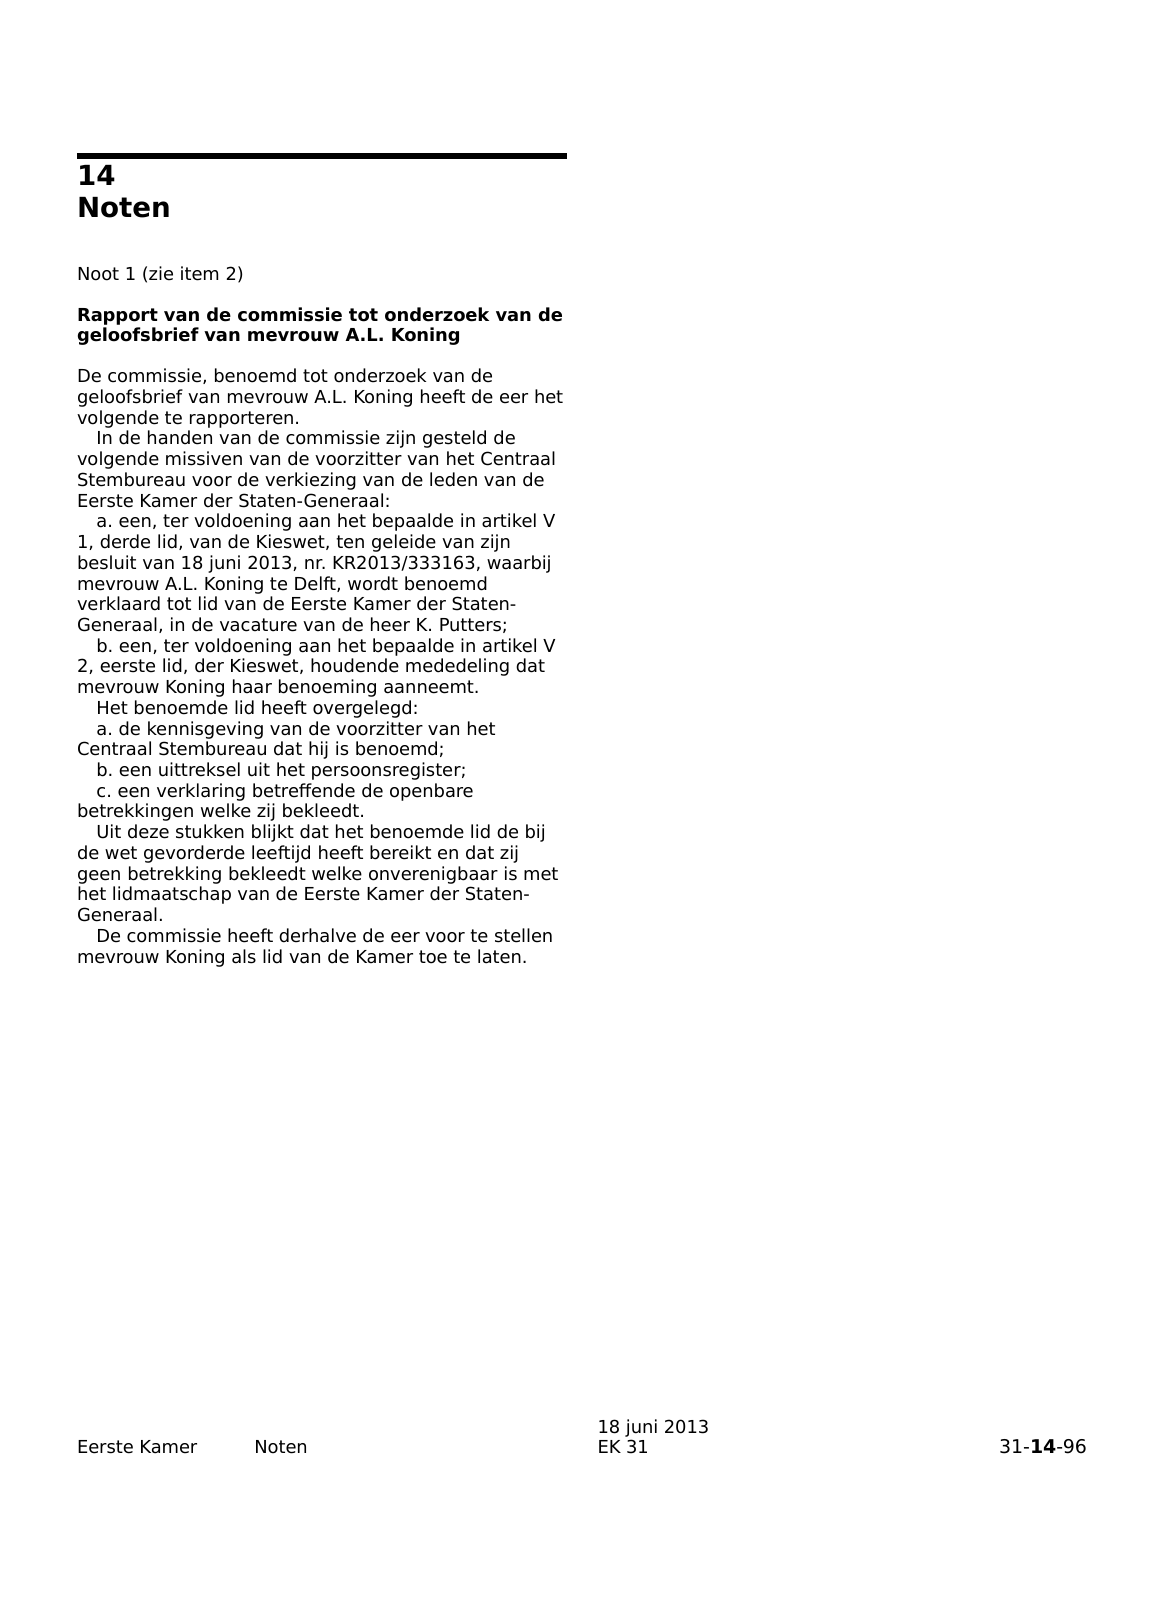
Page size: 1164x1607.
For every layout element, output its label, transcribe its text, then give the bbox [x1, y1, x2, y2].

text b. een uittreksel uit het persoonsregister; [77, 760, 567, 781]
text Uit deze stukken blijkt dat het benoemde lid de bij de wet gevorderde leeftijd heeft bereikt en dat zij geen betrekking bekleedt welke onverenigbaar is met het lidmaatschap van de Eerste Kamer der Staten-Generaal. [77, 822, 567, 926]
text De commissie, benoemd tot onderzoek van de geloofsbrief van mevrouw A.L. Koning heeft de eer het volgende te rapporteren. [77, 366, 567, 428]
text Het benoemde lid heeft overgelegd: [77, 698, 567, 718]
title 14 Noten [77, 159, 567, 224]
text c. een verklaring betreffende de openbare betrekkingen welke zij bekleedt. [77, 781, 567, 822]
text b. een, ter voldoening aan het bepaalde in artikel V 2, eerste lid, der Kieswet, houdende mededeling dat mevrouw Koning haar benoeming aanneemt. [77, 636, 567, 698]
text De commissie heeft derhalve de eer voor te stellen mevrouw Koning als lid van de Kamer toe te laten. [77, 926, 567, 967]
subtitle Rapport van de commissie tot onderzoek van de geloofsbrief van mevrouw A.L. Koning [77, 304, 567, 346]
text a. een, ter voldoening aan het bepaalde in artikel V 1, derde lid, van de Kieswet, ten geleide van zijn besluit van 18 juni 2013, nr. KR2013/333163, waarbij mevrouw A.L. Koning te Delft, wordt benoemd verklaard tot lid van de Eerste Kamer der Staten-Generaal, in de vacature van de heer K. Putters; [77, 511, 567, 636]
text a. de kennisgeving van de voorzitter van het Centraal Stembureau dat hij is benoemd; [77, 718, 567, 760]
text Noot 1 (zie item 2) [77, 264, 567, 284]
text In de handen van de commissie zijn gesteld de volgende missiven van de voorzitter van het Centraal Stembureau voor de verkiezing van de leden van de Eerste Kamer der Staten-Generaal: [77, 428, 567, 511]
